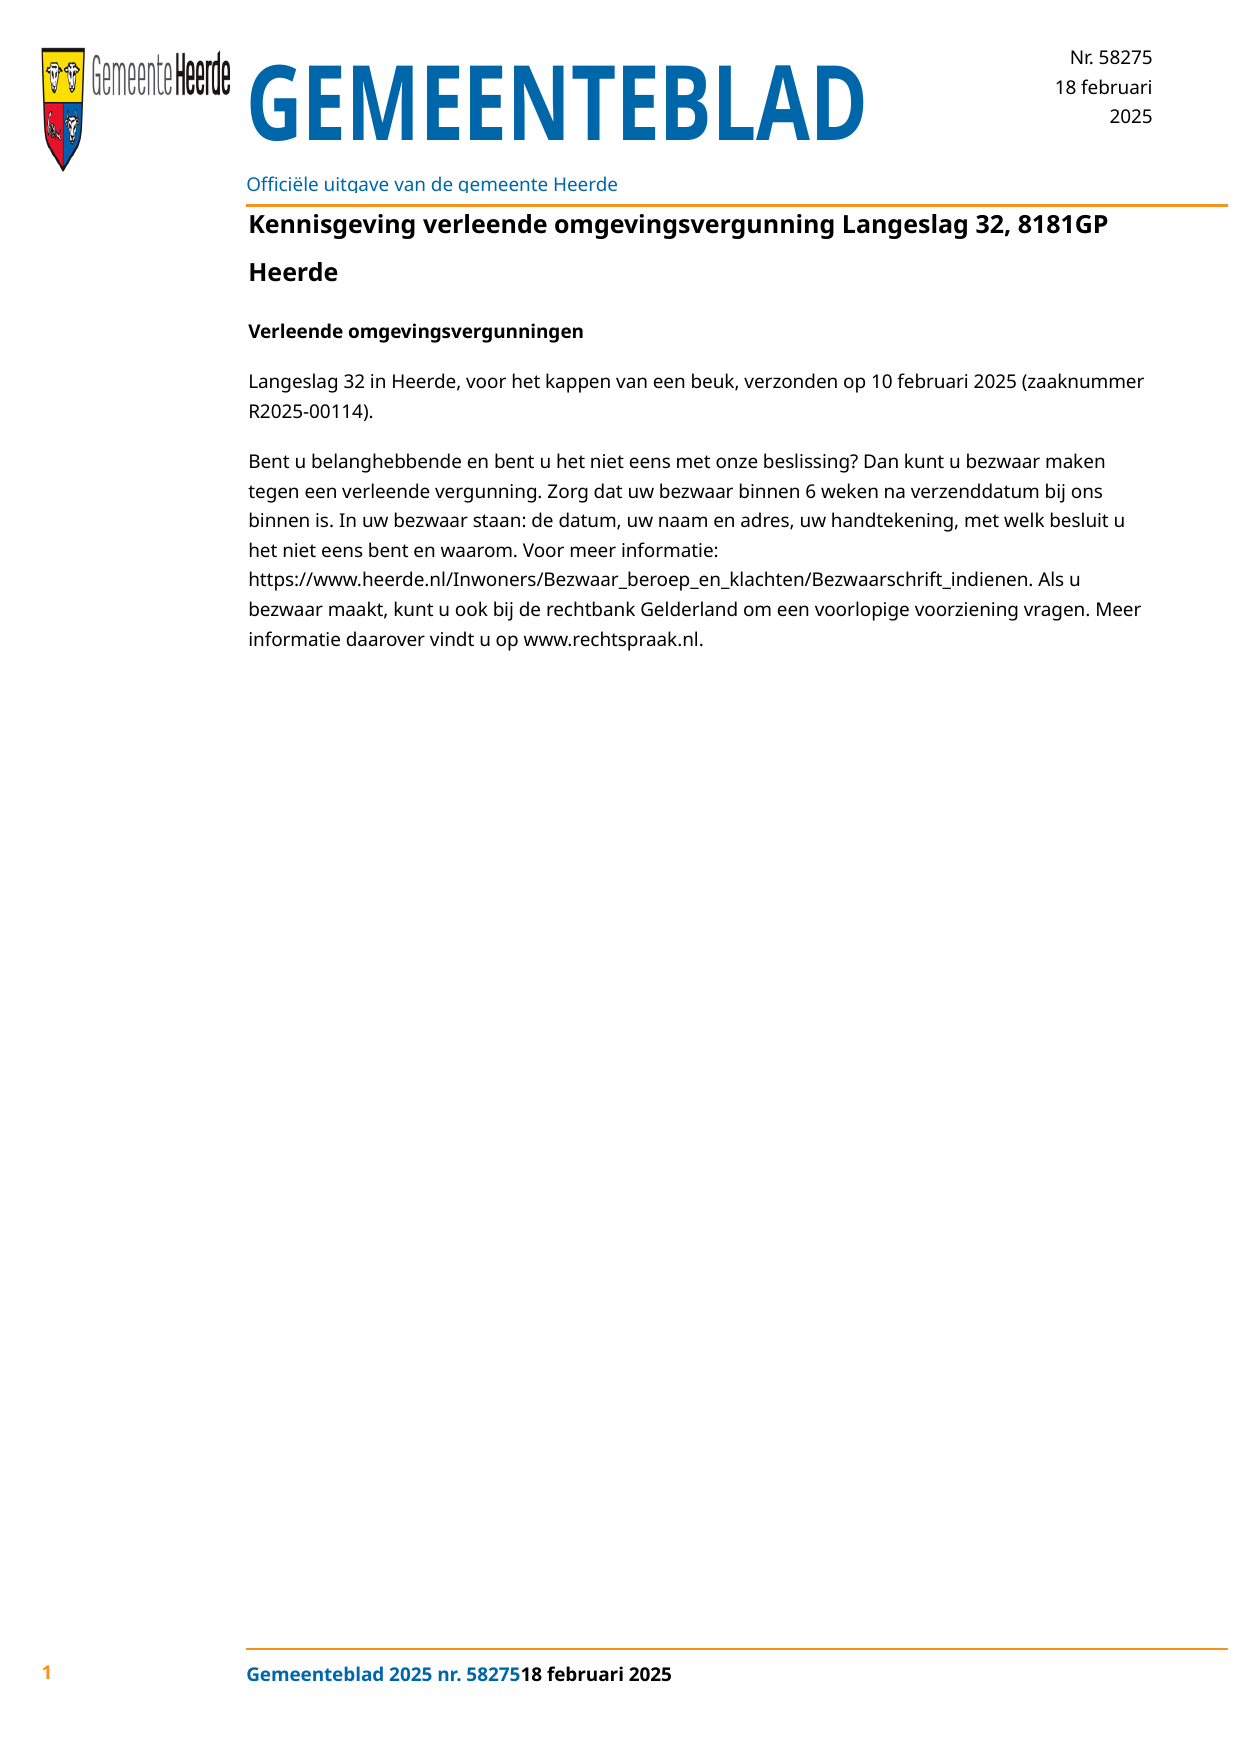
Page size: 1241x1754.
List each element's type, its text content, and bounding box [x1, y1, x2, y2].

text Bent u belanghebbende en bent u het niet eens met onze beslissing? Dan kunt u bezwaar maken tegen een verleende vergunning. Zorg dat uw bezwaar binnen 6 weken na verzenddatum bij ons binnen is. In uw bezwaar staan: de datum, uw naam en adres, uw handtekening, met welk besluit u het niet eens bent en waarom. Voor meer informatie: https://www.heerde.nl/Inwoners/Bezwaar_beroep_en_klachten/Bezwaarschrift_indienen. Als u bezwaar maakt, kunt u ook bij de rechtbank Gelderland om een voorlopige voorziening vragen. Meer informatie daarover vindt u op www.rechtspraak.nl. [248, 448, 1152, 652]
text Kennisgeving verleende omgevingsvergunning Langeslag 32, 8181GP Heerde [248, 207, 1152, 288]
text Verleende omgevingsvergunningen [248, 318, 1152, 344]
picture [41, 47, 231, 172]
text Langeslag 32 in Heerde, voor het kappen van een beuk, verzonden op 10 februari 2025 (zaaknummer R2025-00114). [248, 368, 1152, 424]
